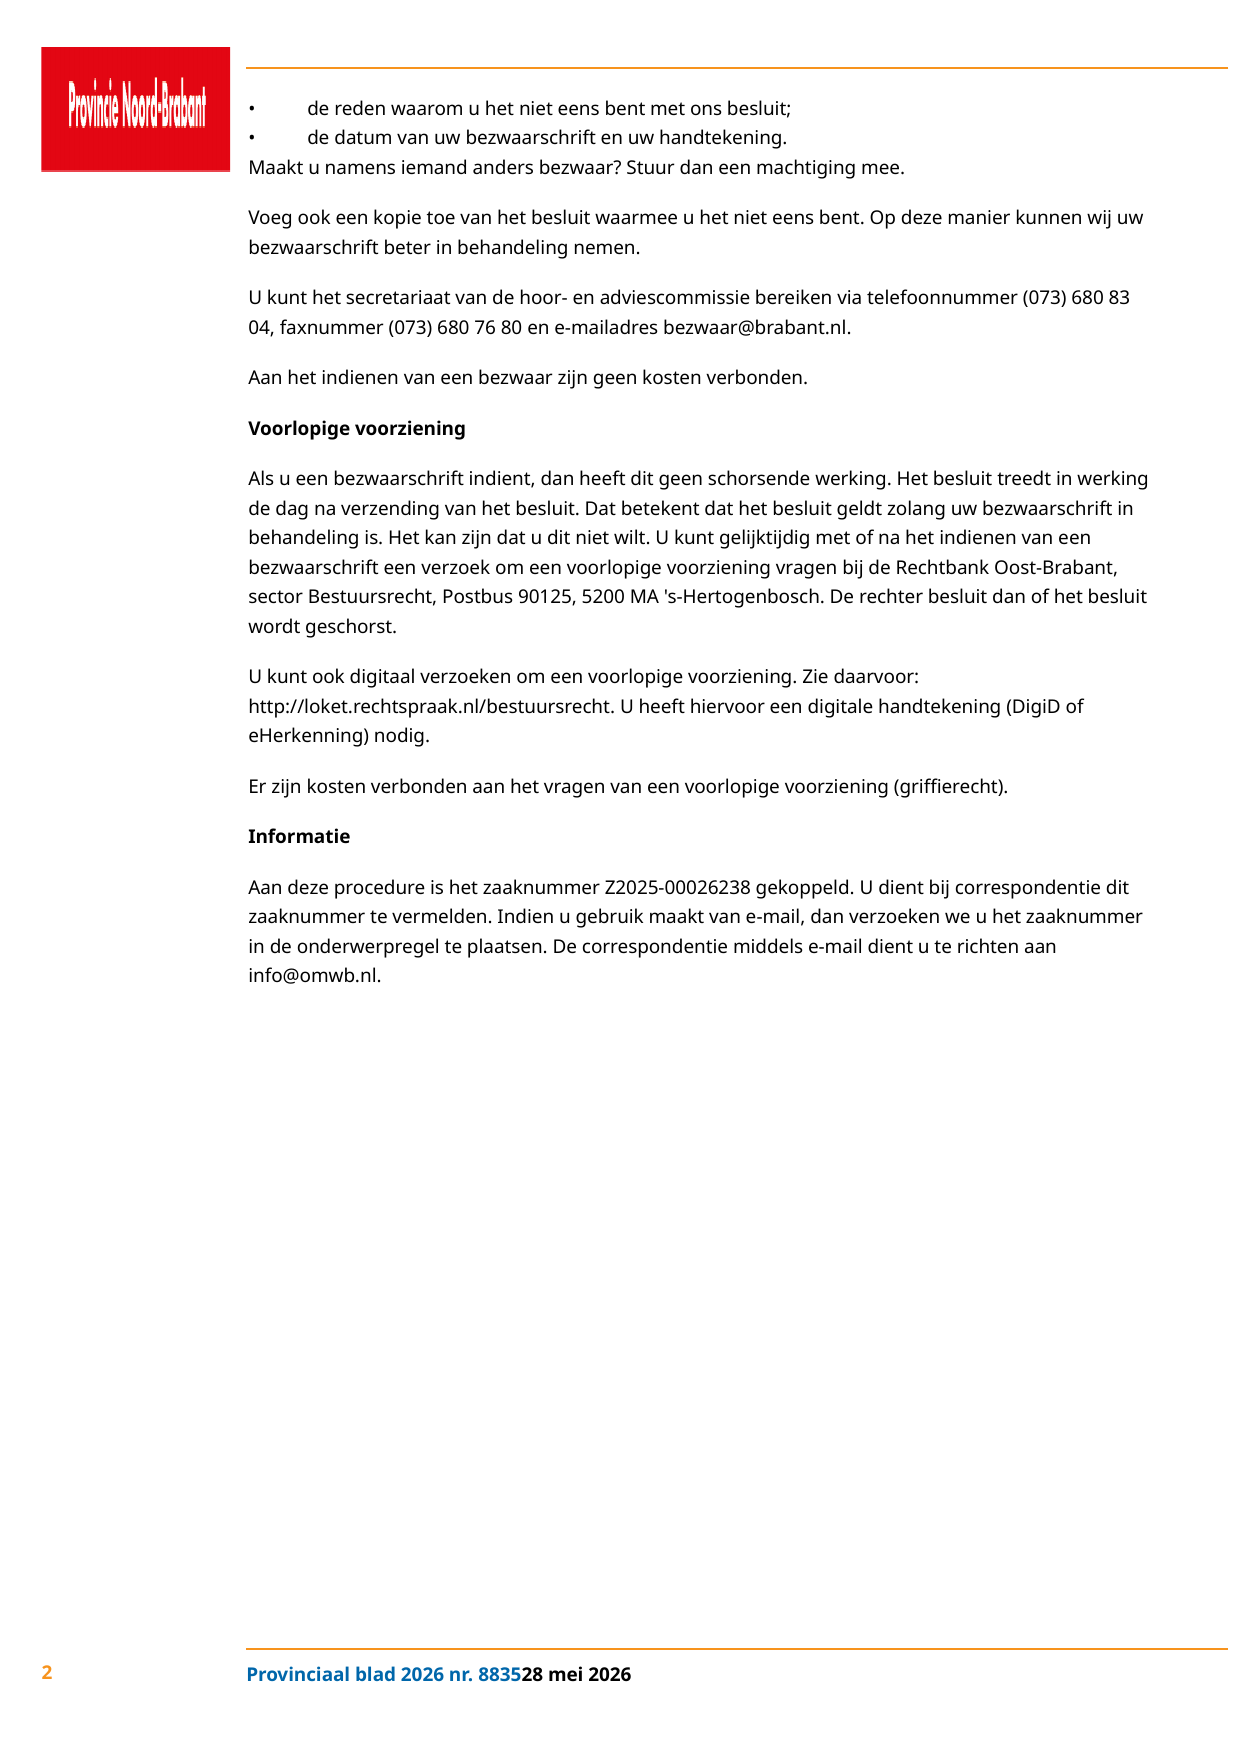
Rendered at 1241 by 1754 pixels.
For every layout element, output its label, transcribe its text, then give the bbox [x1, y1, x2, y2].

text Voeg ook een kopie toe van het besluit waarmee u het niet eens bent. Op deze manier kunnen wij uw bezwaarschrift beter in behandeling nemen. [248, 204, 1152, 260]
text Als u een bezwaarschrift indient, dan heeft dit geen schorsende werking. Het besluit treedt in werking de dag na verzending van het besluit. Dat betekent dat het besluit geldt zolang uw bezwaarschrift in behandeling is. Het kan zijn dat u dit niet wilt. U kunt gelijktijdig met of na het indienen van een bezwaarschrift een verzoek om een voorlopige voorziening vragen bij de Rechtbank Oost-Brabant, sector Bestuursrecht, Postbus 90125, 5200 MA 's‑Hertogenbosch. De rechter besluit dan of het besluit wordt geschorst. [248, 465, 1152, 639]
text Aan deze procedure is het zaaknummer Z2025-00026238 gekoppeld. U dient bij correspondentie dit zaaknummer te vermelden. Indien u gebruik maakt van e-mail, dan verzoeken we u het zaaknummer in de onderwerpregel te plaatsen. De correspondentie middels e-mail dient u te richten aan info@omwb.nl. [248, 874, 1152, 988]
text Er zijn kosten verbonden aan het vragen van een voorlopige voorziening (griffierecht). [248, 773, 1152, 799]
list de datum van uw bezwaarschrift en uw handtekening. [248, 124, 1152, 150]
text U kunt ook digitaal verzoeken om een voorlopige voorziening. Zie daarvoor: http://loket.rechtspraak.nl/bestuursrecht. U heeft hiervoor een digitale handtekening (DigiD of eHerkenning) nodig. [248, 663, 1152, 748]
text Informatie [248, 823, 1152, 849]
text U kunt het secretariaat van de hoor- en adviescommissie bereiken via telefoonnummer (073) 680 83 04, faxnummer (073) 680 76 80 en e-mailadres bezwaar@brabant.nl. [248, 284, 1152, 340]
text Aan het indienen van een bezwaar zijn geen kosten verbonden. [248, 364, 1152, 390]
picture [41, 47, 231, 172]
list de reden waarom u het niet eens bent met ons besluit; [248, 95, 1152, 121]
text Voorlopige voorziening [248, 415, 1152, 441]
text Maakt u namens iemand anders bezwaar? Stuur dan een machtiging mee. [248, 154, 1152, 180]
